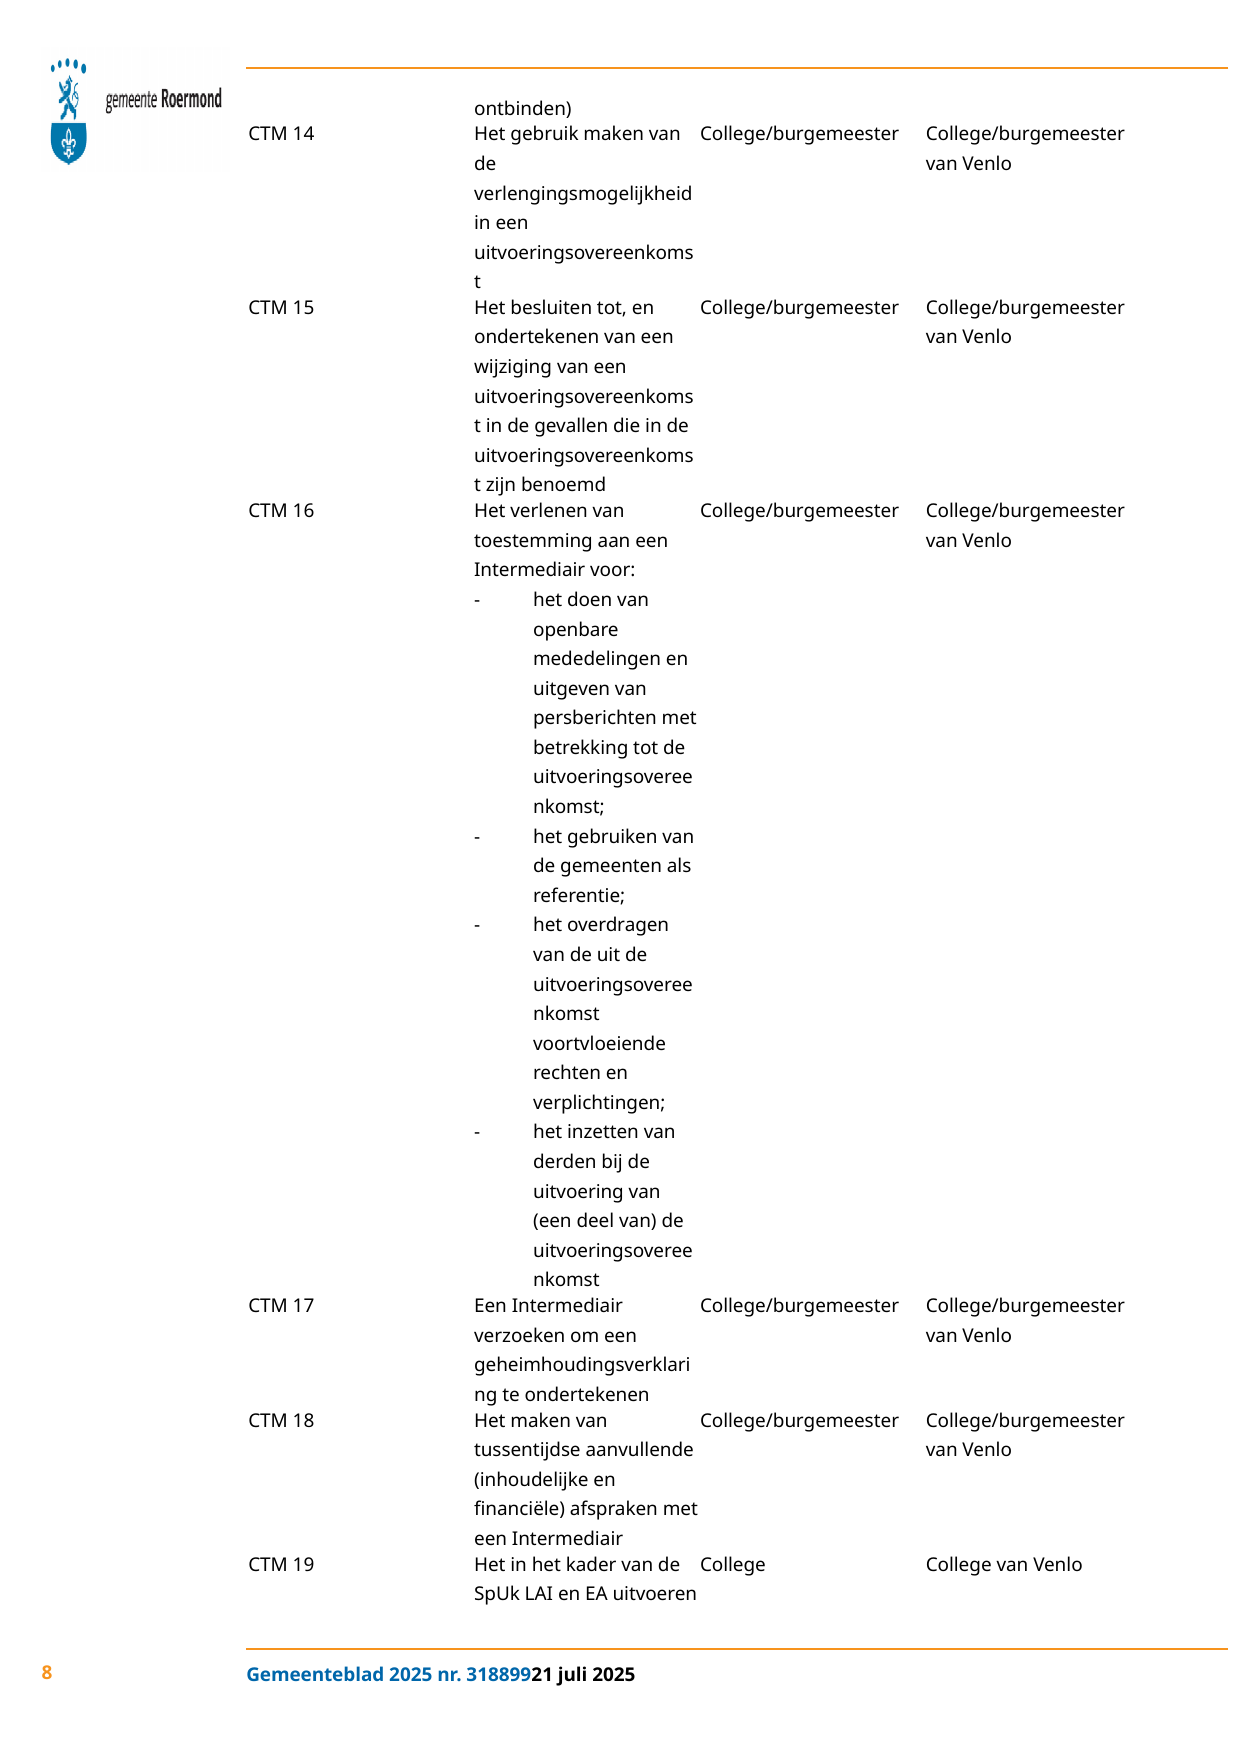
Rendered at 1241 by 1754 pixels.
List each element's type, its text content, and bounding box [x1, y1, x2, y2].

table_cell College/burgemeester [700, 1292, 926, 1407]
table_cell Het gebruik maken van de verlengingsmogelijkheid in een uitvoeringsovereenkomst [474, 121, 700, 294]
table_cell Een Intermediair verzoeken om een geheimhoudingsverklaring te ondertekenen [474, 1292, 700, 1407]
table_cell College/burgemeester van Venlo [926, 294, 1152, 497]
picture [41, 47, 231, 172]
table_cell [248, 95, 474, 121]
table_cell Het verlenen van toestemming aan een Intermediair voor: het doen van openbare mededelingen en uitgeven van persberichten met betrekking tot de uitvoeringsovereenkomst; het gebruiken van de gemeenten als referentie; het overdragen van de uit de uitvoeringsovereenkomst voortvloeiende rechten en verplichtingen; het inzetten van derden bij de uitvoering van (een deel van) de uitvoeringsovereenkomst [474, 498, 700, 1292]
table_cell College/burgemeester van Venlo [926, 1292, 1152, 1407]
table_cell College/burgemeester [700, 498, 926, 1292]
table_cell College/burgemeester van Venlo [926, 1407, 1152, 1551]
table_cell Het maken van tussentijdse aanvullende (inhoudelijke en financiële) afspraken met een Intermediair [474, 1407, 700, 1551]
table_cell College [700, 1551, 926, 1606]
table_cell CTM 16 [248, 498, 474, 1292]
table_cell CTM 17 [248, 1292, 474, 1407]
table_cell College/burgemeester van Venlo [926, 498, 1152, 1292]
table_cell ontbinden) [474, 95, 700, 121]
table_cell College/burgemeester [700, 121, 926, 294]
table_cell Het in het kader van de SpUk LAI en EA uitvoeren [474, 1551, 700, 1606]
table_cell Het besluiten tot, en ondertekenen van een wijziging van een uitvoeringsovereenkomst in de gevallen die in de uitvoeringsovereenkomst zijn benoemd [474, 294, 700, 497]
table_cell CTM 15 [248, 294, 474, 497]
table_cell College/burgemeester [700, 294, 926, 497]
table_cell CTM 19 [248, 1551, 474, 1606]
table_cell College van Venlo [926, 1551, 1152, 1606]
table_cell College/burgemeester [700, 1407, 926, 1551]
table_cell [700, 95, 926, 121]
table_cell CTM 14 [248, 121, 474, 294]
table_cell CTM 18 [248, 1407, 474, 1551]
table_cell College/burgemeester van Venlo [926, 121, 1152, 294]
table_cell [926, 95, 1152, 121]
